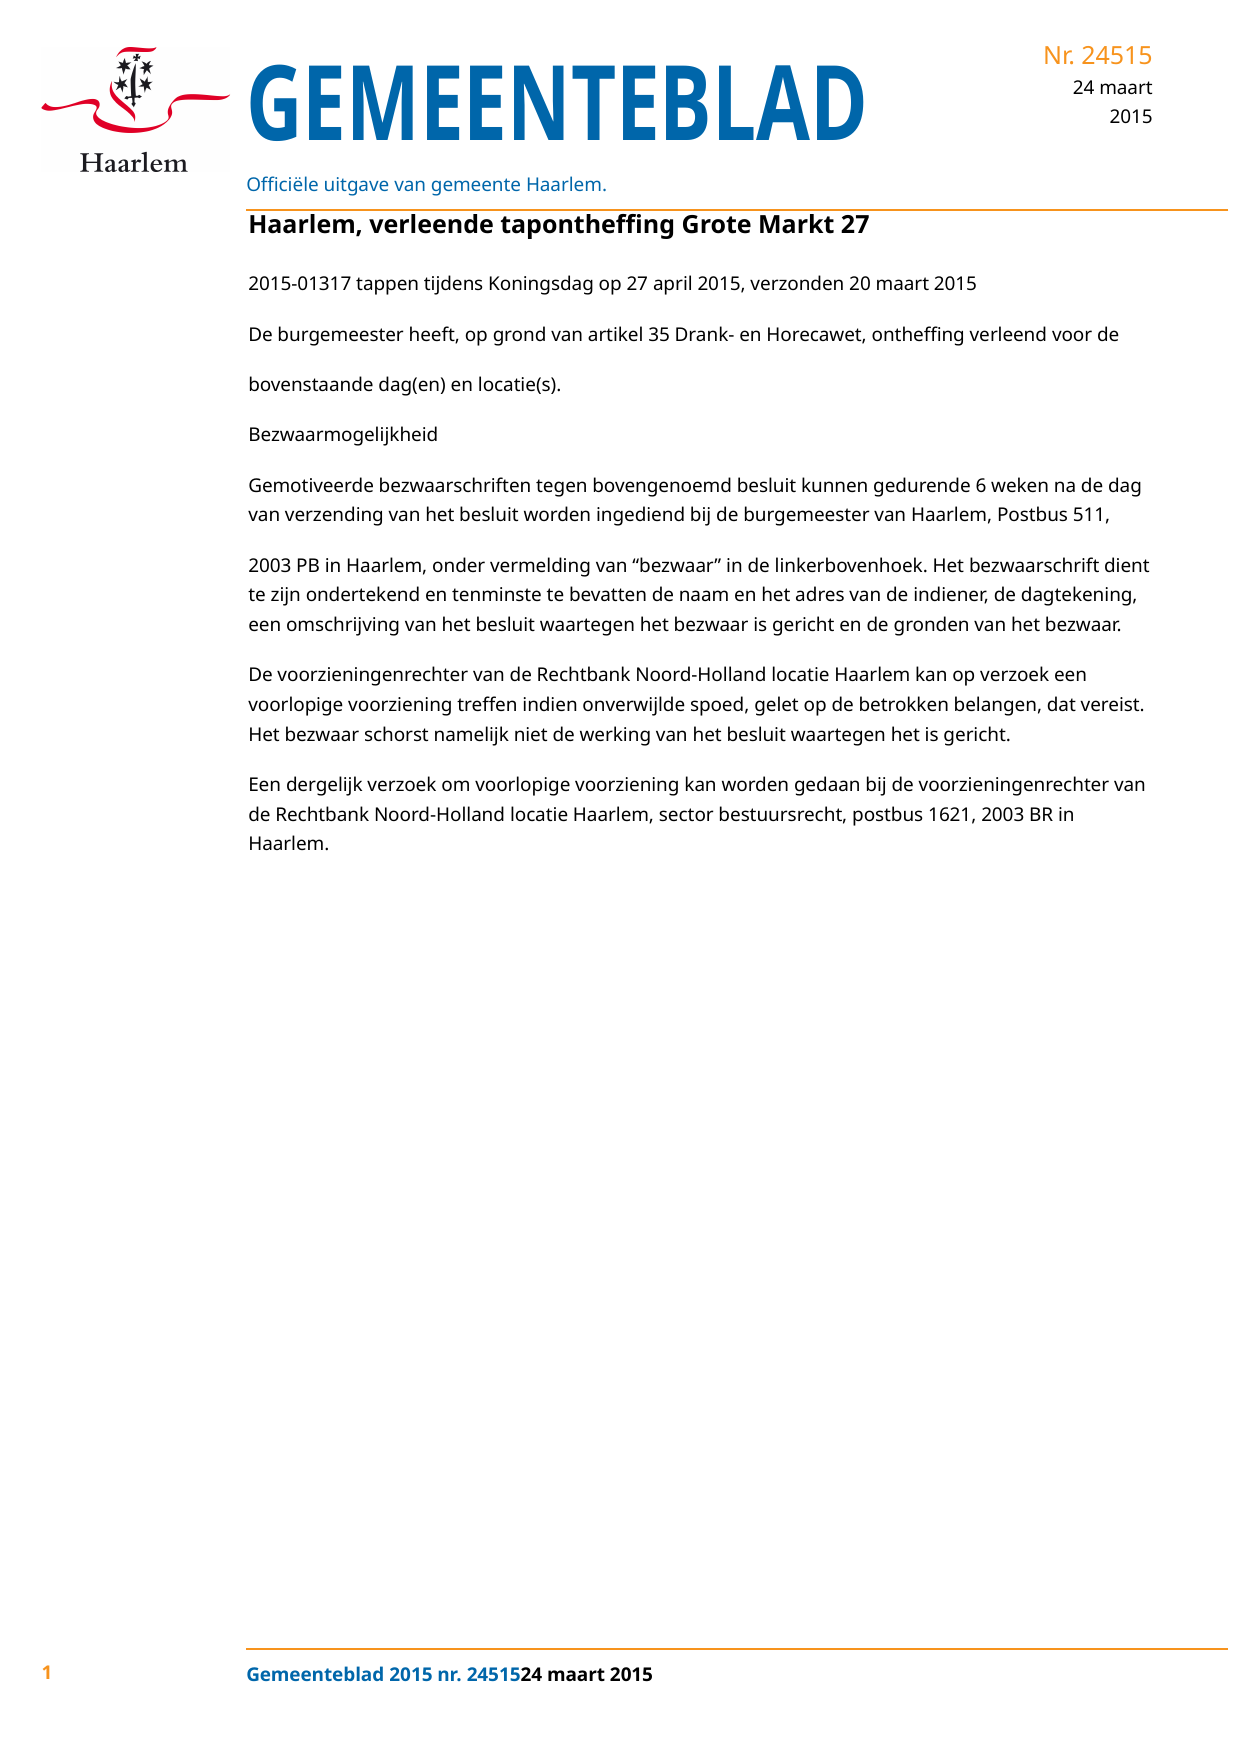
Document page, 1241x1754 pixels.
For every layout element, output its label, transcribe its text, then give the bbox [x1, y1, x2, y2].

text De voorzieningenrechter van de Rechtbank Noord-Holland locatie Haarlem kan op verzoek een voorlopige voorziening treffen indien onverwijlde spoed, gelet op de betrokken belangen, dat vereist. Het bezwaar schorst namelijk niet de werking van het besluit waartegen het is gericht. [248, 662, 1152, 746]
text 2015-01317 tappen tijdens Koningsdag op 27 april 2015, verzonden 20 maart 2015 [248, 270, 1152, 296]
text De burgemeester heeft, op grond van artikel 35 Drank- en Horecawet, ontheffing verleend voor de [248, 321, 1152, 346]
text 2003 PB in Haarlem, onder vermelding van “bezwaar” in de linkerbovenhoek. Het bezwaarschrift dient te zijn ondertekend en tenminste te bevatten de naam en het adres van de indiener, de dagtekening, een omschrijving van het besluit waartegen het bezwaar is gericht en de gronden van het bezwaar. [248, 552, 1152, 637]
text Een dergelijk verzoek om voorlopige voorziening kan worden gedaan bij de voorzieningenrechter van de Rechtbank Noord-Holland locatie Haarlem, sector bestuursrecht, postbus 1621, 2003 BR in Haarlem. [248, 771, 1152, 856]
text bovenstaande dag(en) en locatie(s). [248, 371, 1152, 397]
picture [41, 47, 231, 172]
text Bezwaarmogelijkheid [248, 422, 1152, 447]
text Haarlem, verleende tapontheffing Grote Markt 27 [248, 211, 1152, 241]
text Gemotiveerde bezwaarschriften tegen bovengenoemd besluit kunnen gedurende 6 weken na de dag van verzending van het besluit worden ingediend bij de burgemeester van Haarlem, Postbus 511, [248, 472, 1152, 527]
